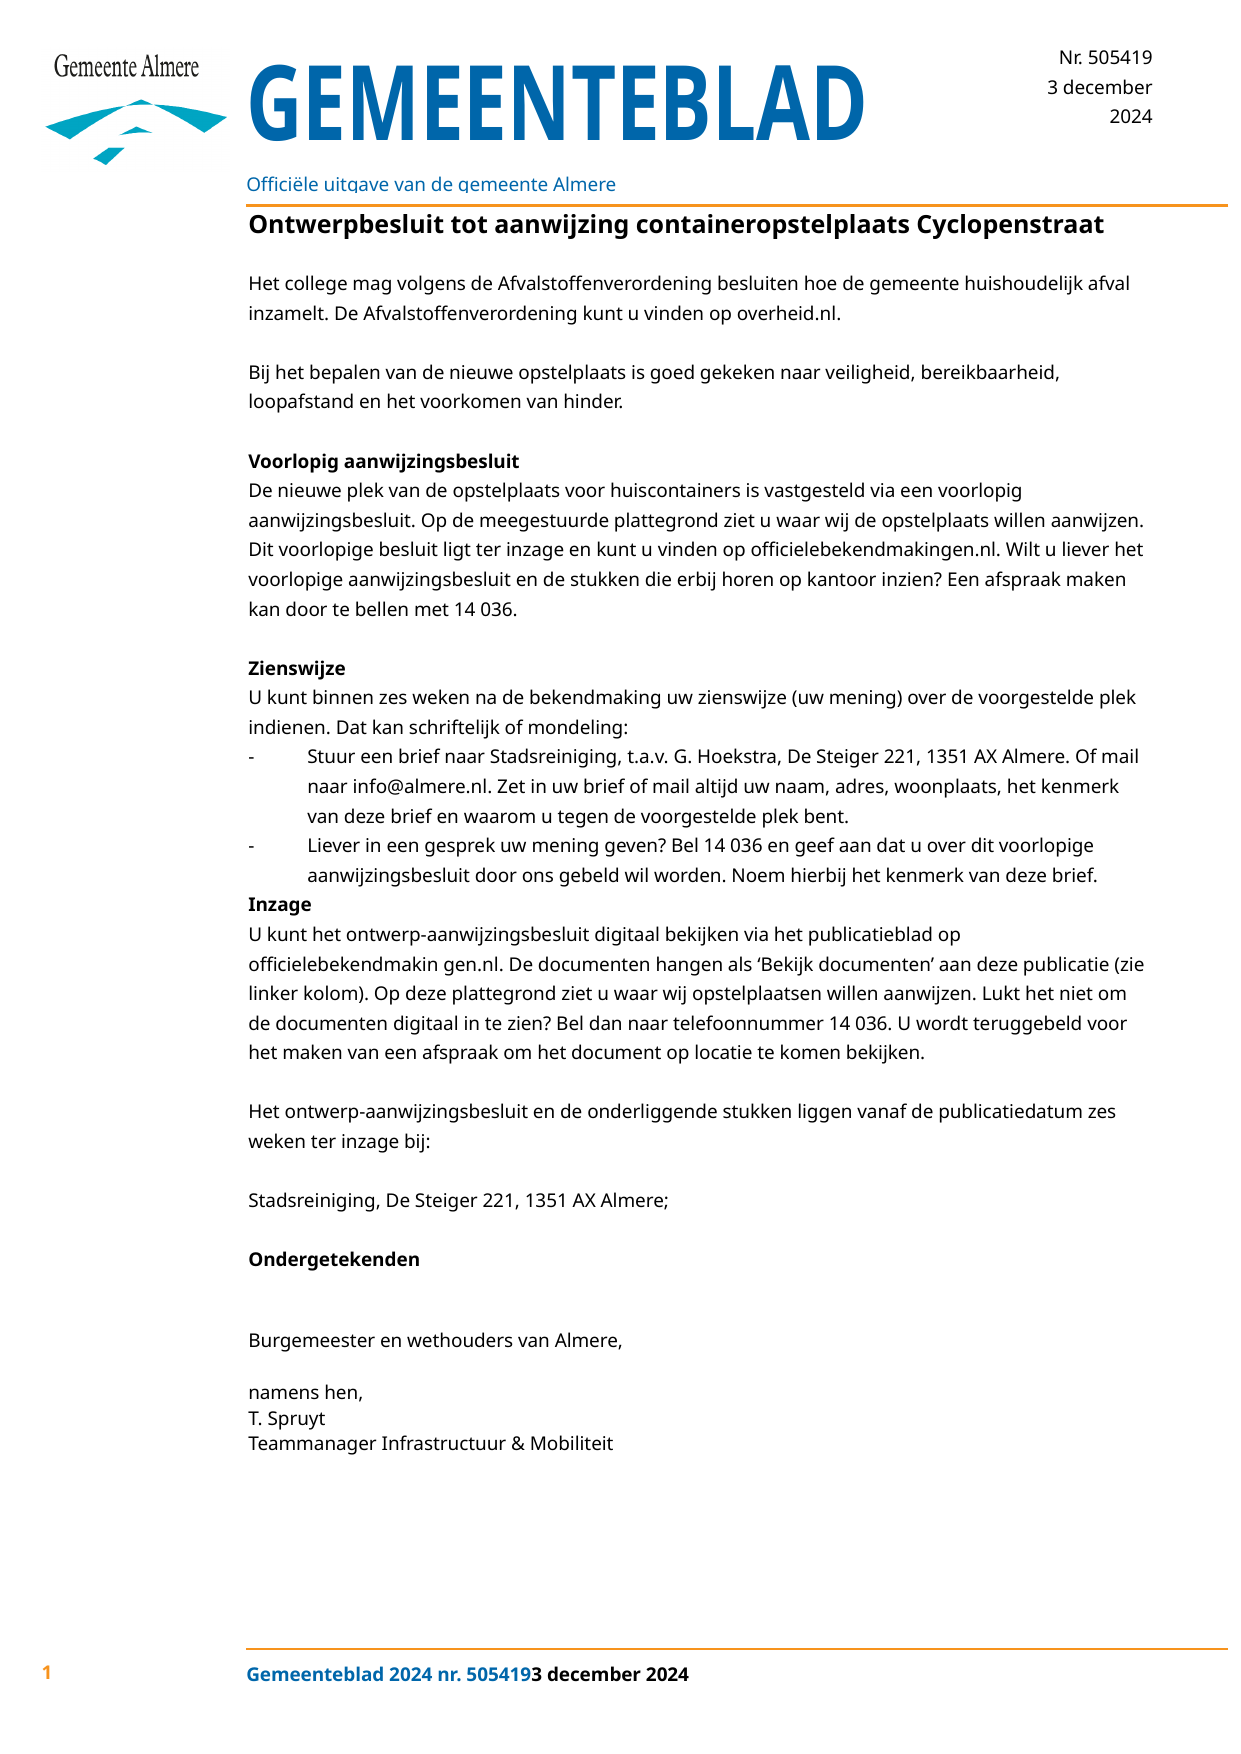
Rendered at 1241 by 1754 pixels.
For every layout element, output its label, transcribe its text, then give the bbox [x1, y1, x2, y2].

text namens hen, [248, 1379, 1152, 1405]
text Het ontwerp-aanwijzingsbesluit en de onderliggende stukken liggen vanaf de publicatiedatum zes weken ter inzage bij: [248, 1099, 1152, 1154]
text Het college mag volgens de Afvalstoffenverordening besluiten hoe de gemeente huishoudelijk afval inzamelt. De Afvalstoffenverordening kunt u vinden op overheid.nl. [248, 270, 1152, 326]
text U kunt binnen zes weken na de bekendmaking uw zienswijze (uw mening) over de voorgestelde plek indienen. Dat kan schriftelijk of mondeling: [248, 684, 1152, 740]
text Bij het bepalen van de nieuwe opstelplaats is goed gekeken naar veiligheid, bereikbaarheid, loopafstand en het voorkomen van hinder. [248, 359, 1152, 414]
text Ontwerpbesluit tot aanwijzing containeropstelplaats Cyclopenstraat [248, 207, 1152, 241]
text Burgemeester en wethouders van Almere, [248, 1328, 1152, 1353]
text Voorlopig aanwijzingsbesluit [248, 448, 1152, 473]
text Teammanager Infrastructuur & Mobiliteit [248, 1431, 1152, 1456]
picture [41, 47, 231, 172]
list Stuur een brief naar Stadsreiniging, t.a.v. G. Hoekstra, De Steiger 221, 1351 AX Almere. Of mail naar info@almere.nl. Zet in uw brief of mail altijd uw naam, adres, woonplaats, het kenmerk van deze brief en waarom u tegen de voorgestelde plek bent. [248, 744, 1152, 828]
list Liever in een gesprek uw mening geven? Bel 14 036 en geef aan dat u over dit voorlopige aanwijzingsbesluit door ons gebeld wil worden. Noem hierbij het kenmerk van deze brief. [248, 832, 1152, 888]
text Stadsreiniging, De Steiger 221, 1351 AX Almere; [248, 1187, 1152, 1213]
text T. Spruyt [248, 1405, 1152, 1431]
text Inzage [248, 892, 1152, 917]
text Zienswijze [248, 655, 1152, 681]
text U kunt het ontwerp-aanwijzingsbesluit digitaal bekijken via het publicatieblad op officielebekendmakin gen.nl. De documenten hangen als ‘Bekijk documenten’ aan deze publicatie (zie linker kolom). Op deze plattegrond ziet u waar wij opstelplaatsen willen aanwijzen. Lukt het niet om de documenten digitaal in te zien? Bel dan naar telefoonnummer 14 036. U wordt teruggebeld voor het maken van een afspraak om het document op locatie te komen bekijken. [248, 921, 1152, 1065]
text Ondergetekenden [248, 1247, 1152, 1272]
text De nieuwe plek van de opstelplaats voor huiscontainers is vastgesteld via een voorlopig aanwijzingsbesluit. Op de meegestuurde plattegrond ziet u waar wij de opstelplaats willen aanwijzen. Dit voorlopige besluit ligt ter inzage en kunt u vinden op officielebekendmakingen.nl. Wilt u liever het voorlopige aanwijzingsbesluit en de stukken die erbij horen op kantoor inzien? Een afspraak maken kan door te bellen met 14 036. [248, 477, 1152, 621]
